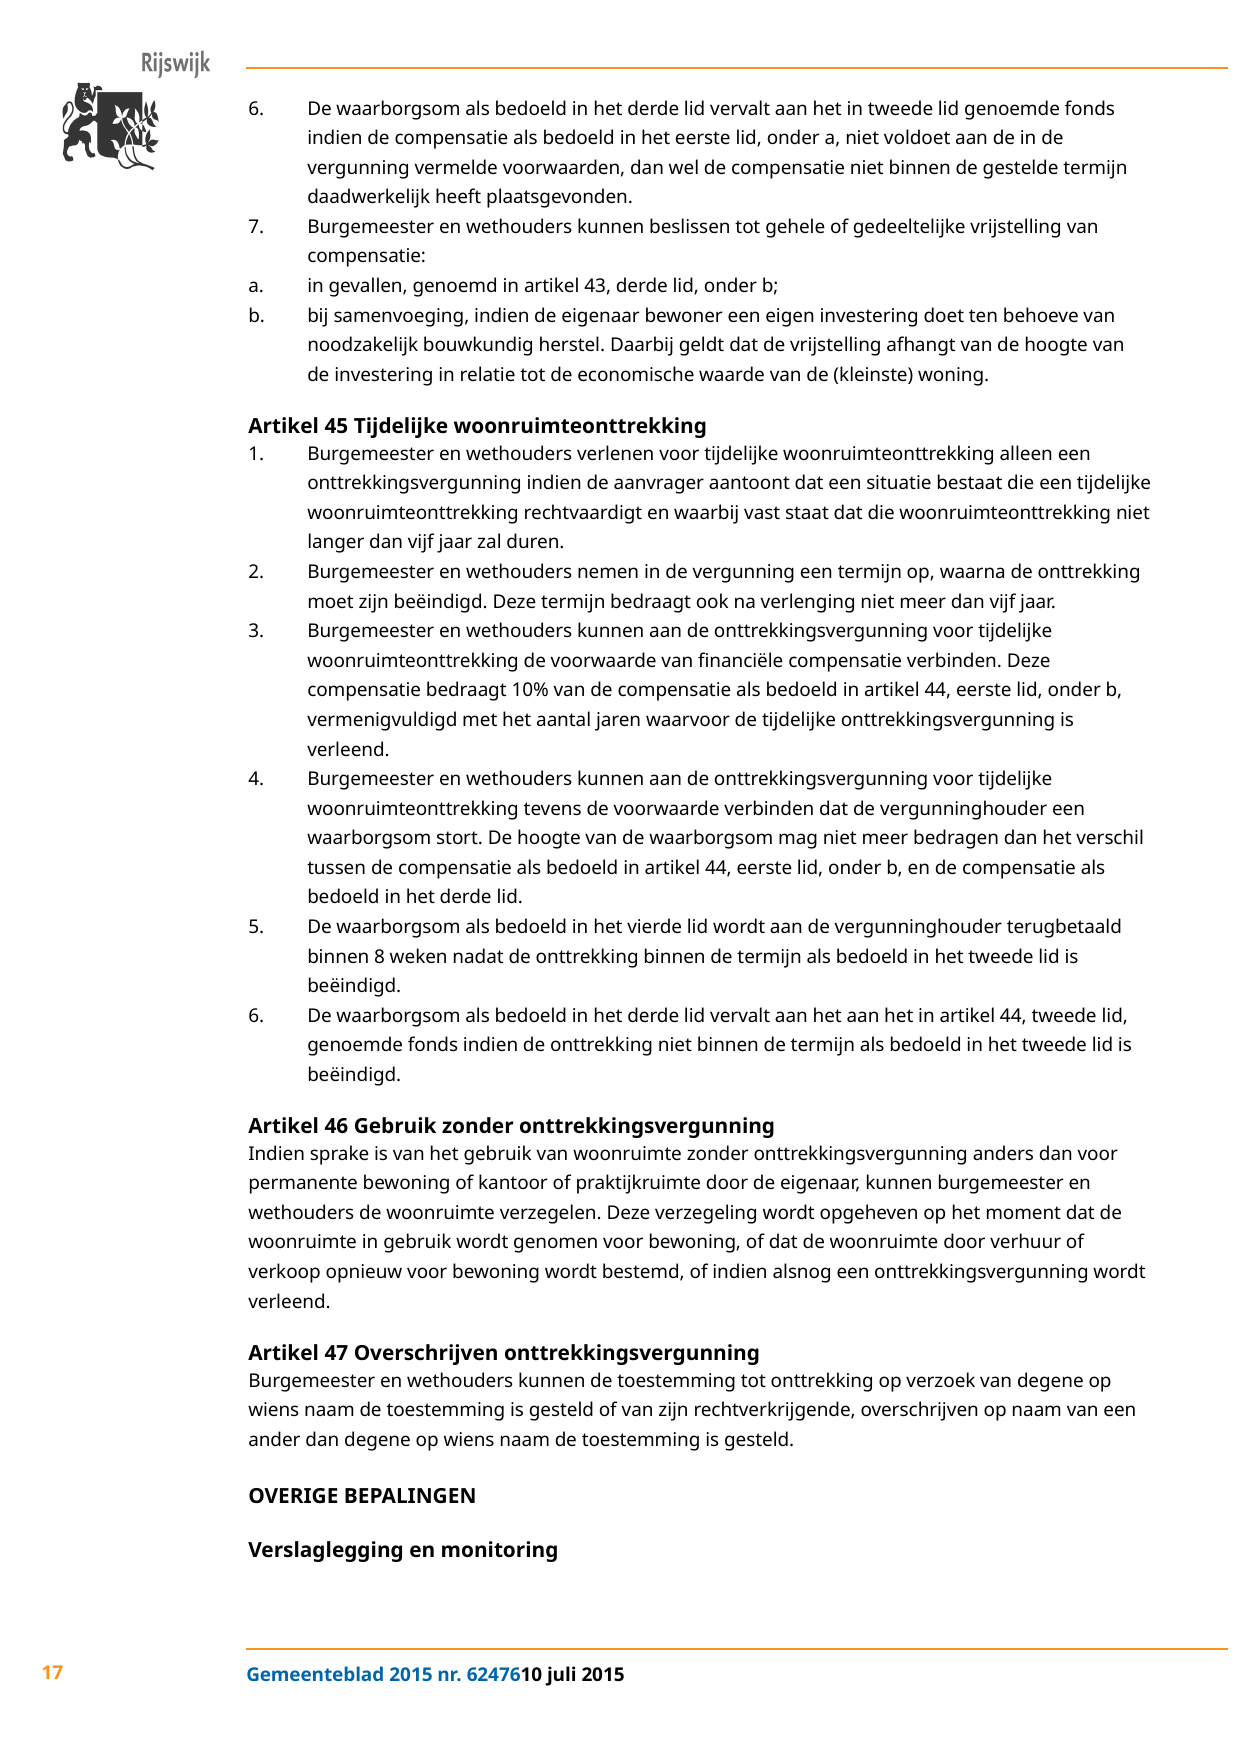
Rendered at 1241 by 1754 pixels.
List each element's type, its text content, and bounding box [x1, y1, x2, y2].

text Indien sprake is van het gebruik van woonruimte zonder onttrekkingsvergunning anders dan voor permanente bewoning of kantoor of praktijkruimte door de eigenaar, kunnen burgemeester en wethouders de woonruimte verzegelen. Deze verzegeling wordt opgeheven op het moment dat de woonruimte in gebruik wordt genomen voor bewoning, of dat de woonruimte door verhuur of verkoop opnieuw voor bewoning wordt bestemd, of indien alsnog een onttrekkingsvergunning wordt verleend. [248, 1140, 1152, 1314]
text Burgemeester en wethouders kunnen de toestemming tot onttrekking op verzoek van degene op wiens naam de toestemming is gesteld of van zijn rechtverkrijgende, overschrijven op naam van een ander dan degene op wiens naam de toestemming is gesteld. [248, 1367, 1152, 1452]
list Burgemeester en wethouders nemen in de vergunning een termijn op, waarna de onttrekking moet zijn beëindigd. Deze termijn bedraagt ook na verlenging niet meer dan vijf jaar. [248, 558, 1152, 613]
list De waarborgsom als bedoeld in het vierde lid wordt aan de vergunninghouder terugbetaald binnen 8 weken nadat de onttrekking binnen de termijn als bedoeld in het tweede lid is beëindigd. [248, 913, 1152, 998]
list Burgemeester en wethouders kunnen beslissen tot gehele of gedeeltelijke vrijstelling van compensatie: [248, 213, 1152, 268]
list Burgemeester en wethouders kunnen aan de onttrekkingsvergunning voor tijdelijke woonruimteonttrekking de voorwaarde van financiële compensatie verbinden. Deze compensatie bedraagt 10% van de compensatie als bedoeld in artikel 44, eerste lid, onder b, vermenigvuldigd met het aantal jaren waarvoor de tijdelijke onttrekkingsvergunning is verleend. [248, 617, 1152, 761]
list Burgemeester en wethouders kunnen aan de onttrekkingsvergunning voor tijdelijke woonruimteonttrekking tevens de voorwaarde verbinden dat de vergunninghouder een waarborgsom stort. De hoogte van de waarborgsom mag niet meer bedragen dan het verschil tussen de compensatie als bedoeld in artikel 44, eerste lid, onder b, en de compensatie als bedoeld in het derde lid. [248, 765, 1152, 909]
list De waarborgsom als bedoeld in het derde lid vervalt aan het in tweede lid genoemde fonds indien de compensatie als bedoeld in het eerste lid, onder a, niet voldoet aan de in de vergunning vermelde voorwaarden, dan wel de compensatie niet binnen de gestelde termijn daadwerkelijk heeft plaatsgevonden. [248, 95, 1152, 209]
text OVERIGE BEPALINGEN [248, 1481, 1152, 1510]
text Artikel 46 Gebruik zonder onttrekkingsvergunning [248, 1112, 1152, 1140]
text Verslaglegging en monitoring [248, 1535, 1152, 1564]
text Artikel 45 Tijdelijke woonruimteonttrekking [248, 411, 1152, 440]
list bij samenvoeging, indien de eigenaar bewoner een eigen investering doet ten behoeve van noodzakelijk bouwkundig herstel. Daarbij geldt dat de vrijstelling afhangt van de hoogte van de investering in relatie tot de economische waarde van de (kleinste) woning. [248, 302, 1152, 387]
list De waarborgsom als bedoeld in het derde lid vervalt aan het aan het in artikel 44, tweede lid, genoemde fonds indien de onttrekking niet binnen de termijn als bedoeld in het tweede lid is beëindigd. [248, 1002, 1152, 1087]
list in gevallen, genoemd in artikel 43, derde lid, onder b; [248, 272, 1152, 298]
text Artikel 47 Overschrijven onttrekkingsvergunning [248, 1338, 1152, 1367]
list Burgemeester en wethouders verlenen voor tijdelijke woonruimteonttrekking alleen een onttrekkingsvergunning indien de aanvrager aantoont dat een situatie bestaat die een tijdelijke woonruimteonttrekking rechtvaardigt en waarbij vast staat dat die woonruimteonttrekking niet langer dan vijf jaar zal duren. [248, 440, 1152, 554]
picture [41, 47, 231, 172]
